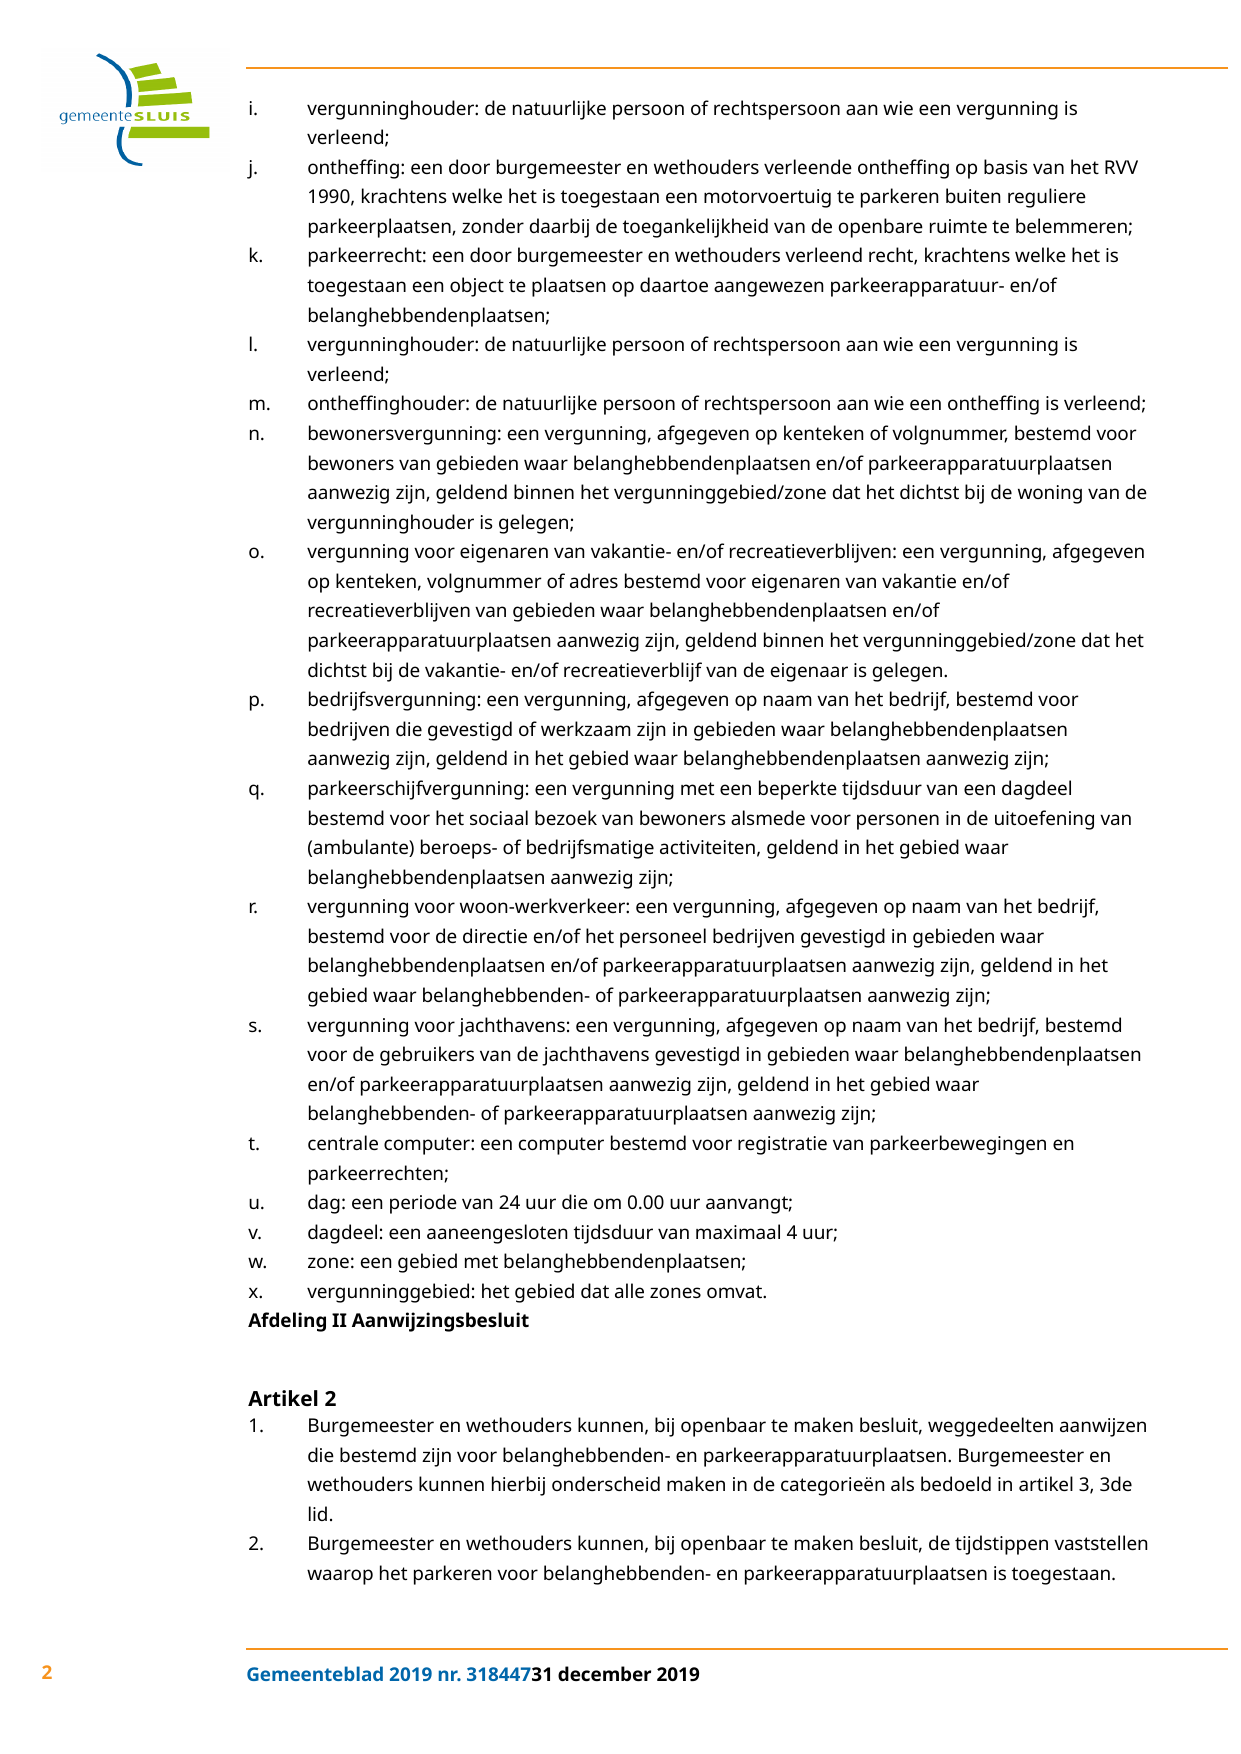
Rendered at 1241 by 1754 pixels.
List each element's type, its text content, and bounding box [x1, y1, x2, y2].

list vergunninghouder: de natuurlijke persoon of rechtspersoon aan wie een vergunning is verleend; [248, 331, 1152, 387]
list vergunninggebied: het gebied dat alle zones omvat. [248, 1278, 1152, 1304]
list vergunning voor eigenaren van vakantie- en/of recreatieverblijven: een vergunning, afgegeven op kenteken, volgnummer of adres bestemd voor eigenaren van vakantie en/of recreatieverblijven van gebieden waar belanghebbendenplaatsen en/of parkeerapparatuurplaatsen aanwezig zijn, geldend binnen het vergunninggebied/zone dat het dichtst bij de vakantie- en/of recreatieverblijf van de eigenaar is gelegen. [248, 538, 1152, 683]
list ontheffinghouder: de natuurlijke persoon of rechtspersoon aan wie een ontheffing is verleend; [248, 391, 1152, 416]
text Artikel 2 [248, 1384, 1152, 1412]
list dag: een periode van 24 uur die om 0.00 uur aanvangt; [248, 1189, 1152, 1215]
list zone: een gebied met belanghebbendenplaatsen; [248, 1248, 1152, 1274]
list parkeerschijfvergunning: een vergunning met een beperkte tijdsduur van een dagdeel bestemd voor het sociaal bezoek van bewoners alsmede voor personen in de uitoefening van (ambulante) beroeps- of bedrijfsmatige activiteiten, geldend in het gebied waar belanghebbendenplaatsen aanwezig zijn; [248, 775, 1152, 890]
list bedrijfsvergunning: een vergunning, afgegeven op naam van het bedrijf, bestemd voor bedrijven die gevestigd of werkzaam zijn in gebieden waar belanghebbendenplaatsen aanwezig zijn, geldend in het gebied waar belanghebbendenplaatsen aanwezig zijn; [248, 686, 1152, 771]
list Burgemeester en wethouders kunnen, bij openbaar te maken besluit, de tijdstippen vaststellen waarop het parkeren voor belanghebbenden- en parkeerapparatuurplaatsen is toegestaan. [248, 1531, 1152, 1586]
list dagdeel: een aaneengesloten tijdsduur van maximaal 4 uur; [248, 1219, 1152, 1245]
list vergunning voor jachthavens: een vergunning, afgegeven op naam van het bedrijf, bestemd voor de gebruikers van de jachthavens gevestigd in gebieden waar belanghebbendenplaatsen en/of parkeerapparatuurplaatsen aanwezig zijn, geldend in het gebied waar belanghebbenden- of parkeerapparatuurplaatsen aanwezig zijn; [248, 1012, 1152, 1126]
list bewonersvergunning: een vergunning, afgegeven op kenteken of volgnummer, bestemd voor bewoners van gebieden waar belanghebbendenplaatsen en/of parkeerapparatuurplaatsen aanwezig zijn, geldend binnen het vergunninggebied/zone dat het dichtst bij de woning van de vergunninghouder is gelegen; [248, 420, 1152, 535]
list vergunninghouder: de natuurlijke persoon of rechtspersoon aan wie een vergunning is verleend; [248, 95, 1152, 150]
list vergunning voor woon-werkverkeer: een vergunning, afgegeven op naam van het bedrijf, bestemd voor de directie en/of het personeel bedrijven gevestigd in gebieden waar belanghebbendenplaatsen en/of parkeerapparatuurplaatsen aanwezig zijn, geldend in het gebied waar belanghebbenden- of parkeerapparatuurplaatsen aanwezig zijn; [248, 893, 1152, 1008]
list centrale computer: een computer bestemd voor registratie van parkeerbewegingen en parkeerrechten; [248, 1130, 1152, 1186]
list parkeerrecht: een door burgemeester en wethouders verleend recht, krachtens welke het is toegestaan een object te plaatsen op daartoe aangewezen parkeerapparatuur- en/of belanghebbendenplaatsen; [248, 243, 1152, 328]
list ontheffing: een door burgemeester en wethouders verleende ontheffing op basis van het RVV 1990, krachtens welke het is toegestaan een motorvoertuig te parkeren buiten reguliere parkeerplaatsen, zonder daarbij de toegankelijkheid van de openbare ruimte te belemmeren; [248, 154, 1152, 239]
picture [41, 47, 231, 172]
list Burgemeester en wethouders kunnen, bij openbaar te maken besluit, weggedeelten aanwijzen die bestemd zijn voor belanghebbenden- en parkeerapparatuurplaatsen. Burgemeester en wethouders kunnen hierbij onderscheid maken in de categorieën als bedoeld in artikel 3, 3de lid. [248, 1412, 1152, 1527]
text Afdeling II Aanwijzingsbesluit [248, 1308, 1152, 1333]
